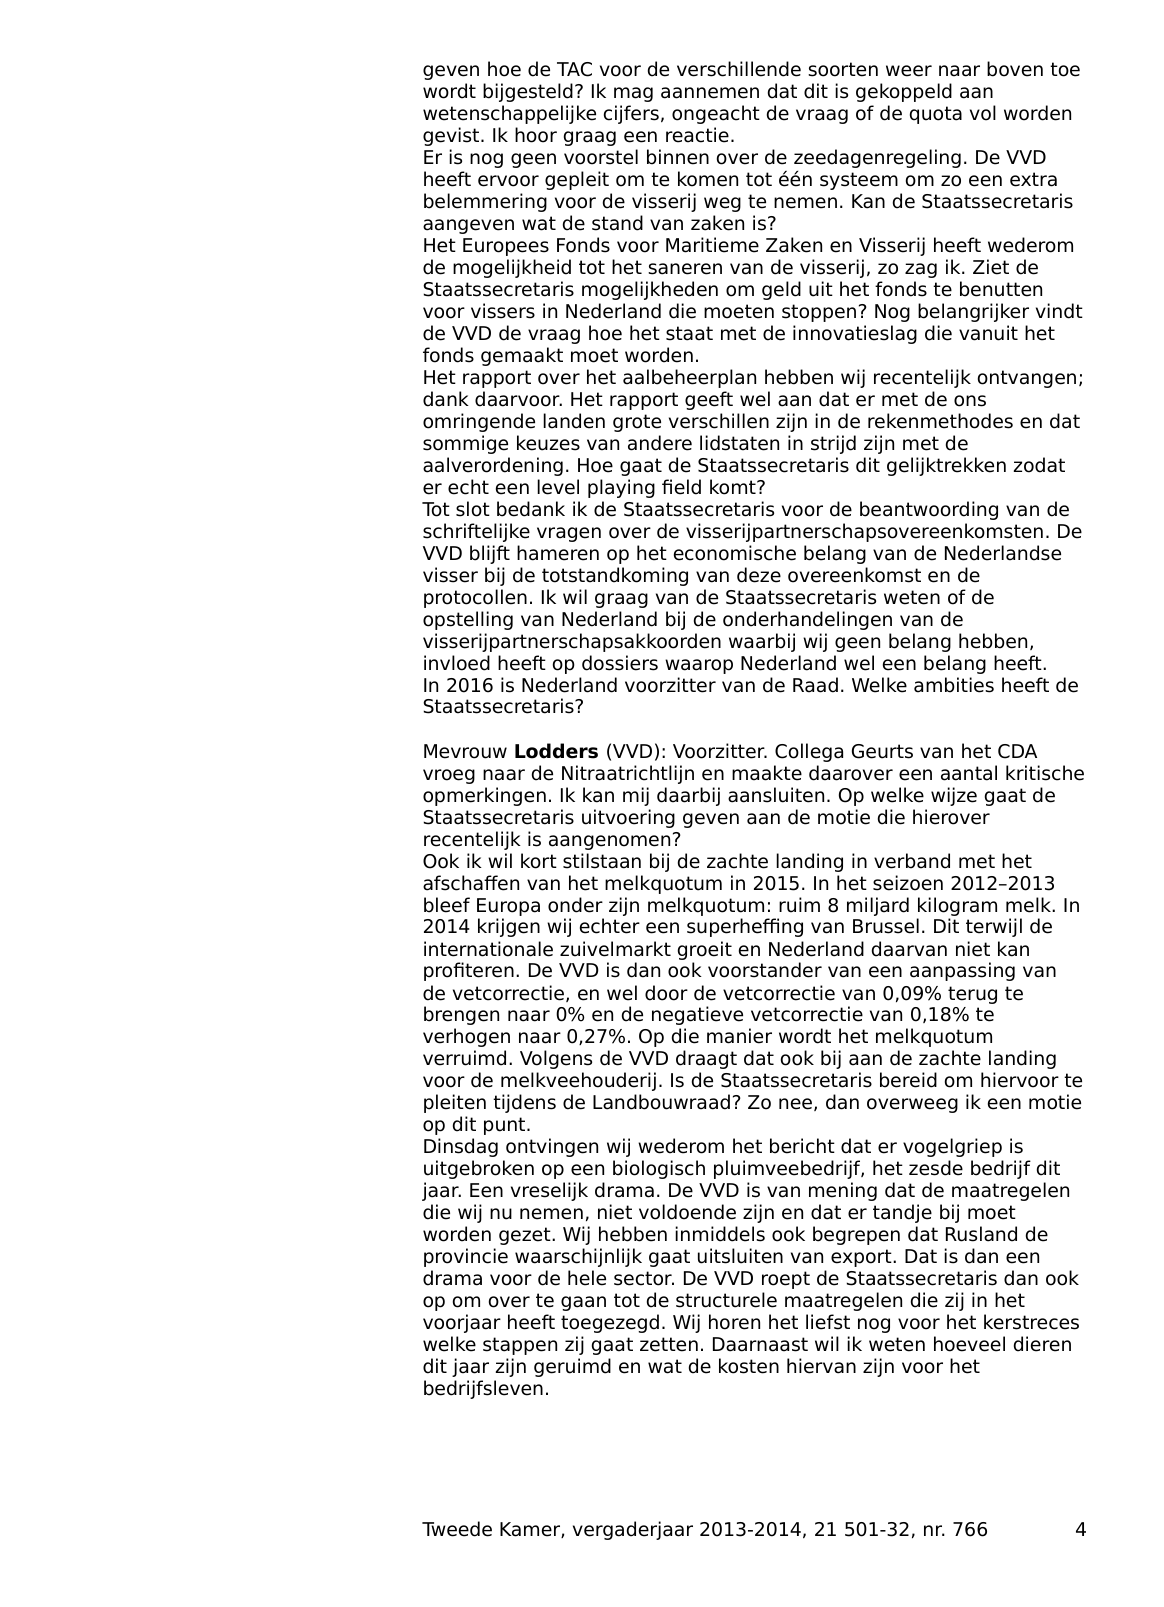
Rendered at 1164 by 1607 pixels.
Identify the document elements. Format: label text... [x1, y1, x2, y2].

text Dinsdag ontvingen wij wederom het bericht dat er vogelgriep is uitgebroken op een biologisch pluimveebedrijf, het zesde bedrijf dit jaar. Een vreselijk drama. De VVD is van mening dat de maatregelen die wij nu nemen, niet voldoende zijn en dat er tandje bij moet worden gezet. Wij hebben inmiddels ook begrepen dat Rusland de provincie waarschijnlijk gaat uitsluiten van export. Dat is dan een drama voor de hele sector. De VVD roept de Staatssecretaris dan ook op om over te gaan tot de structurele maatregelen die zij in het voorjaar heeft toegezegd. Wij horen het liefst nog voor het kerstreces welke stappen zij gaat zetten. Daarnaast wil ik weten hoeveel dieren dit jaar zijn geruimd en wat de kosten hiervan zijn voor het bedrijfsleven. [422, 1136, 1087, 1400]
text Het rapport over het aalbeheerplan hebben wij recentelijk ontvangen; dank daarvoor. Het rapport geeft wel aan dat er met de ons omringende landen grote verschillen zijn in de rekenmethodes en dat sommige keuzes van andere lidstaten in strijd zijn met de aalverordening. Hoe gaat de Staatssecretaris dit gelijktrekken zodat er echt een level playing field komt? [422, 367, 1087, 499]
text Mevrouw Lodders (VVD): Voorzitter. Collega Geurts van het CDA vroeg naar de Nitraatrichtlijn en maakte daarover een aantal kritische opmerkingen. Ik kan mij daarbij aansluiten. Op welke wijze gaat de Staatssecretaris uitvoering geven aan de motie die hierover recentelijk is aangenomen? [422, 741, 1087, 851]
text Ook ik wil kort stilstaan bij de zachte landing in verband met het afschaffen van het melkquotum in 2015. In het seizoen 2012–2013 bleef Europa onder zijn melkquotum: ruim 8 miljard kilogram melk. In 2014 krijgen wij echter een superheffing van Brussel. Dit terwijl de internationale zuivelmarkt groeit en Nederland daarvan niet kan profiteren. De VVD is dan ook voorstander van een aanpassing van de vetcorrectie, en wel door de vetcorrectie van 0,09% terug te brengen naar 0% en de negatieve vetcorrectie van 0,18% te verhogen naar 0,27%. Op die manier wordt het melkquotum verruimd. Volgens de VVD draagt dat ook bij aan de zachte landing voor de melkveehouderij. Is de Staatssecretaris bereid om hiervoor te pleiten tijdens de Landbouwraad? Zo nee, dan overweeg ik een motie op dit punt. [422, 851, 1087, 1136]
text Tot slot bedank ik de Staatssecretaris voor de beantwoording van de schriftelijke vragen over de visserijpartnerschapsovereenkomsten. De VVD blijft hameren op het economische belang van de Nederlandse visser bij de totstandkoming van deze overeenkomst en de protocollen. Ik wil graag van de Staatssecretaris weten of de opstelling van Nederland bij de onderhandelingen van de visserijpartnerschapsakkoorden waarbij wij geen belang hebben, invloed heeft op dossiers waarop Nederland wel een belang heeft. [422, 499, 1087, 674]
text In 2016 is Nederland voorzitter van de Raad. Welke ambities heeft de Staatssecretaris? [422, 674, 1087, 718]
text Er is nog geen voorstel binnen over de zeedagenregeling. De VVD heeft ervoor gepleit om te komen tot één systeem om zo een extra belemmering voor de visserij weg te nemen. Kan de Staatssecretaris aangeven wat de stand van zaken is? [422, 147, 1087, 235]
text Het Europees Fonds voor Maritieme Zaken en Visserij heeft wederom de mogelijkheid tot het saneren van de visserij, zo zag ik. Ziet de Staatssecretaris mogelijkheden om geld uit het fonds te benutten voor vissers in Nederland die moeten stoppen? Nog belangrijker vindt de VVD de vraag hoe het staat met de innovatieslag die vanuit het fonds gemaakt moet worden. [422, 235, 1087, 367]
text geven hoe de TAC voor de verschillende soorten weer naar boven toe wordt bijgesteld? Ik mag aannemen dat dit is gekoppeld aan wetenschappelijke cijfers, ongeacht de vraag of de quota vol worden gevist. Ik hoor graag een reactie. [422, 59, 1087, 147]
